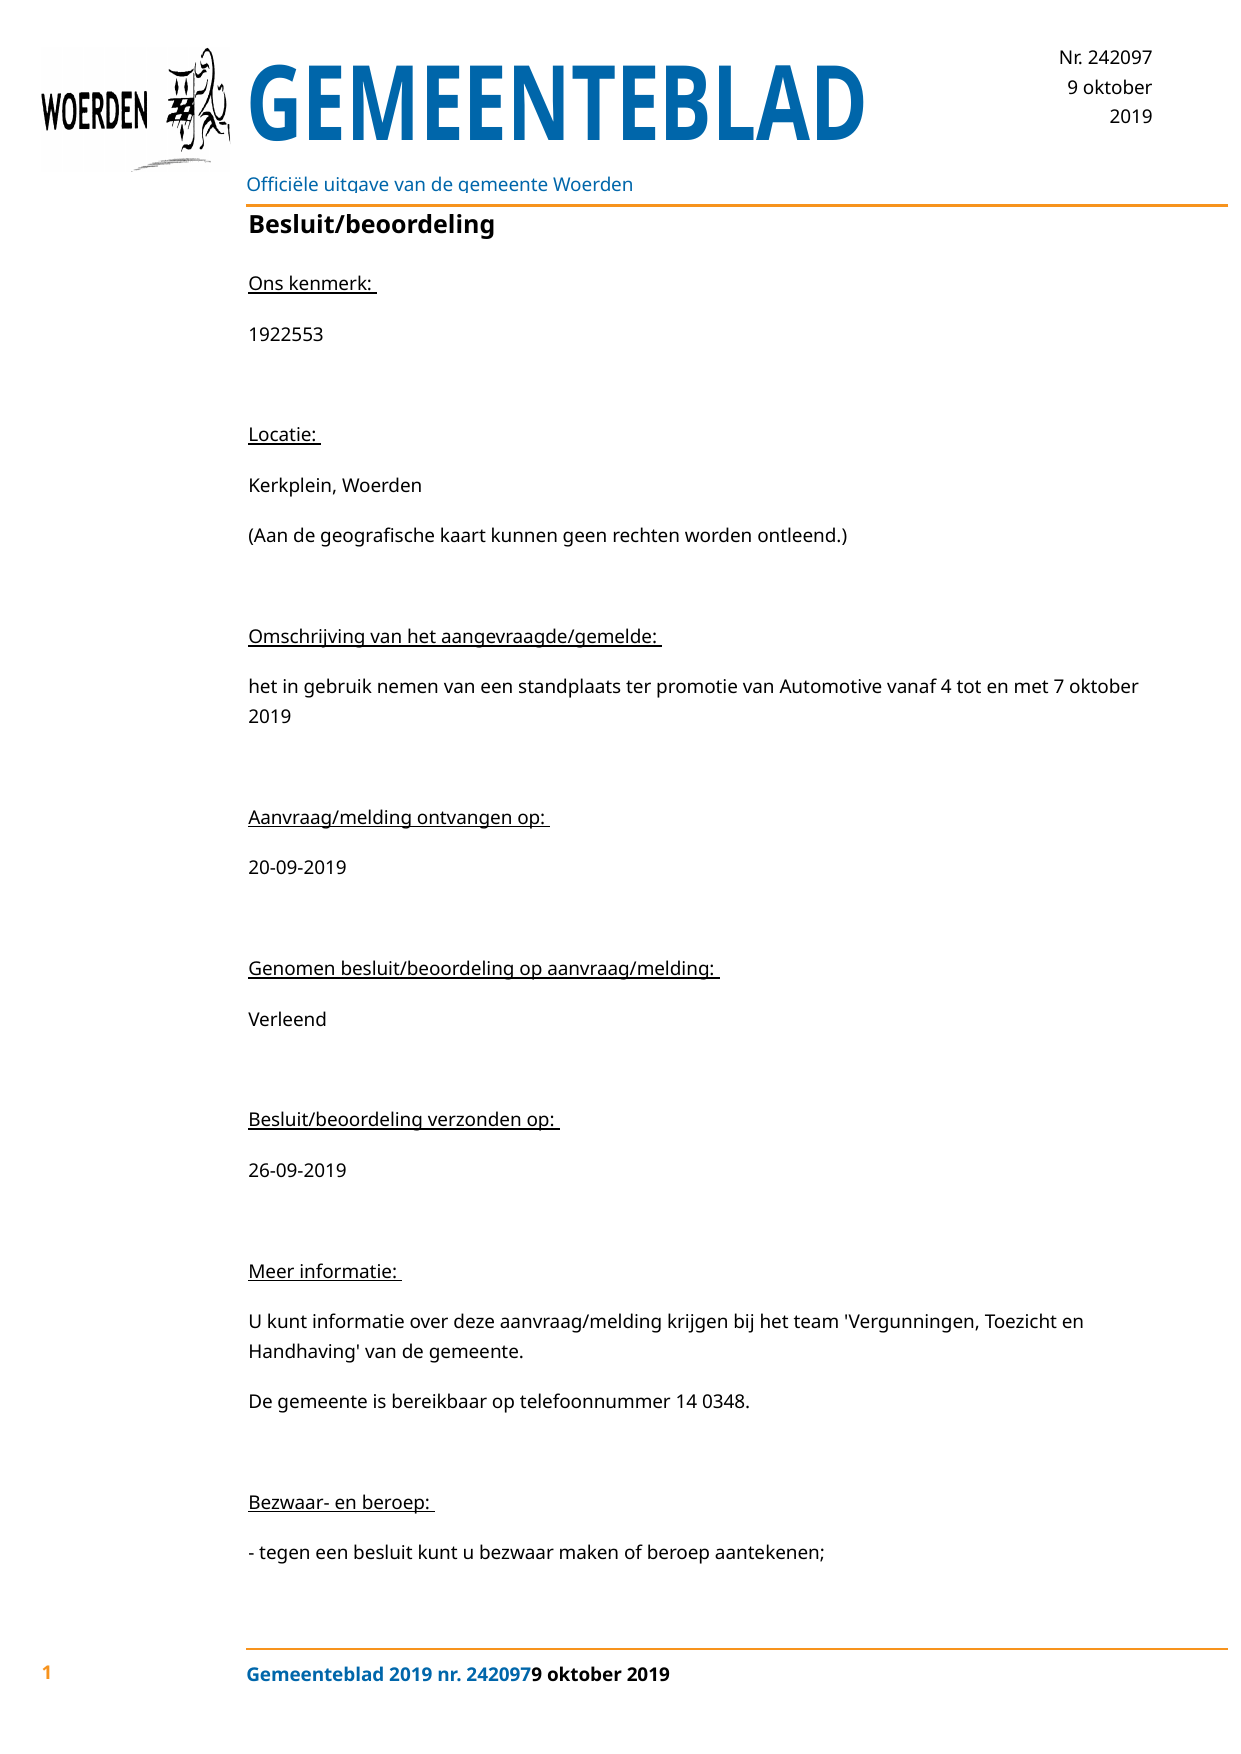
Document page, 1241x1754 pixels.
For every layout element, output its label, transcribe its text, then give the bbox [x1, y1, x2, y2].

text 20-09-2019 [248, 854, 1152, 880]
picture [41, 47, 231, 172]
text - tegen een besluit kunt u bezwaar maken of beroep aantekenen; [248, 1539, 1152, 1565]
text Omschrijving van het aangevraagde/gemelde: [248, 623, 1152, 649]
text Verleend [248, 1006, 1152, 1031]
text het in gebruik nemen van een standplaats ter promotie van Automotive vanaf 4 tot en met 7 oktober 2019 [248, 674, 1152, 729]
text Bezwaar- en beroep: [248, 1489, 1152, 1515]
text 26-09-2019 [248, 1157, 1152, 1183]
text Besluit/beoordeling [248, 207, 1152, 241]
text De gemeente is bereikbaar op telefoonnummer 14 0348. [248, 1388, 1152, 1414]
text U kunt informatie over deze aanvraag/melding krijgen bij het team 'Vergunningen, Toezicht en Handhaving' van de gemeente. [248, 1308, 1152, 1363]
text Aanvraag/melding ontvangen op: [248, 804, 1152, 830]
text 1922553 [248, 321, 1152, 346]
text (Aan de geografische kaart kunnen geen rechten worden ontleend.) [248, 522, 1152, 548]
text Genomen besluit/beoordeling op aanvraag/melding: [248, 955, 1152, 981]
text Besluit/beoordeling verzonden op: [248, 1107, 1152, 1132]
text Kerkplein, Woerden [248, 472, 1152, 498]
text Meer informatie: [248, 1258, 1152, 1283]
text Ons kenmerk: [248, 270, 1152, 296]
text Locatie: [248, 422, 1152, 447]
